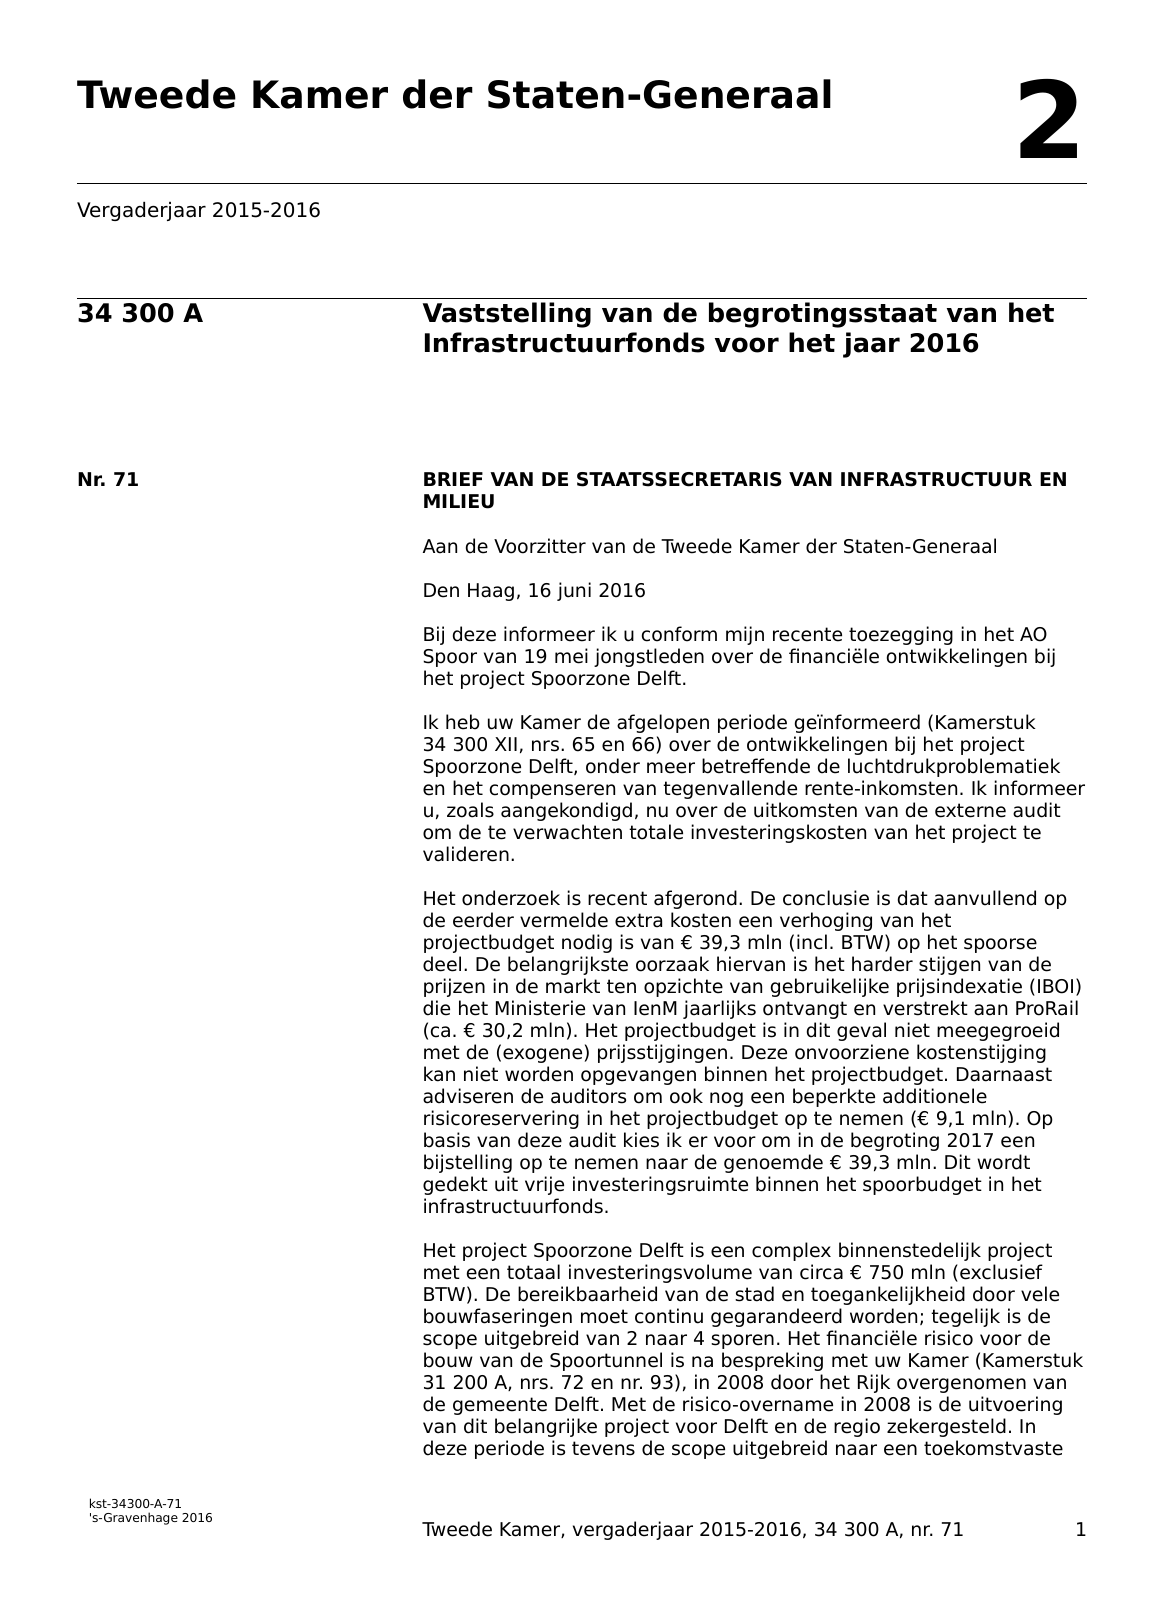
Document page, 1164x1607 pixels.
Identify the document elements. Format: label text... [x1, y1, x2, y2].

subtitle 34 300 A Vaststelling van de begrotingsstaat van het Infrastructuurfonds voor het jaar 2016 [77, 299, 1087, 358]
table_header 2 [886, 59, 1087, 183]
table_cell Vergaderjaar 2015-2016 [77, 184, 1087, 298]
text Het onderzoek is recent afgerond. De conclusie is dat aanvullend op de eerder vermelde extra kosten een verhoging van het projectbudget nodig is van € 39,3 mln (incl. BTW) op het spoorse deel. De belangrijkste oorzaak hiervan is het harder stijgen van de prijzen in de markt ten opzichte van gebruikelijke prijsindexatie (IBOI) die het Ministerie van IenM jaarlijks ontvangt en verstrekt aan ProRail (ca. € 30,2 mln). Het projectbudget is in dit geval niet meegegroeid met de (exogene) prijsstijgingen. Deze onvoorziene kostenstijging kan niet worden opgevangen binnen het projectbudget. Daarnaast adviseren de auditors om ook nog een beperkte additionele risicoreservering in het projectbudget op te nemen (€ 9,1 mln). Op basis van deze audit kies ik er voor om in de begroting 2017 een bijstelling op te nemen naar de genoemde € 39,3 mln. Dit wordt gedekt uit vrije investeringsruimte binnen het spoorbudget in het infrastructuurfonds. [422, 888, 1087, 1218]
table_header Tweede Kamer der Staten-Generaal [77, 59, 886, 183]
text Den Haag, 16 juni 2016 [422, 580, 1087, 602]
text Ik heb uw Kamer de afgelopen periode geïnformeerd (Kamerstuk 34 300 XII, nrs. 65 en 66) over de ontwikkelingen bij het project Spoorzone Delft, onder meer betreffende de luchtdrukproblematiek en het compenseren van tegenvallende rente-inkomsten. Ik informeer u, zoals aangekondigd, nu over de uitkomsten van de externe audit om de te verwachten totale investeringskosten van het project te valideren. [422, 712, 1087, 866]
text kst-34300-A-71 [88, 1497, 323, 1511]
text Bij deze informeer ik u conform mijn recente toezegging in het AO Spoor van 19 mei jongstleden over de financiële ontwikkelingen bij het project Spoorzone Delft. [422, 624, 1087, 690]
text Aan de Voorzitter van de Tweede Kamer der Staten-Generaal [422, 536, 1087, 557]
subtitle Nr. 71 BRIEF VAN DE STAATSSECRETARIS VAN INFRASTRUCTUUR EN MILIEU [77, 469, 1087, 513]
text 's-Gravenhage 2016 [88, 1511, 323, 1525]
text Het project Spoorzone Delft is een complex binnenstedelijk project met een totaal investeringsvolume van circa € 750 mln (exclusief BTW). De bereikbaarheid van de stad en toegankelijkheid door vele bouwfaseringen moet continu gegarandeerd worden; tegelijk is de scope uitgebreid van 2 naar 4 sporen. Het financiële risico voor de bouw van de Spoortunnel is na bespreking met uw Kamer (Kamerstuk 31 200 A, nrs. 72 en nr. 93), in 2008 door het Rijk overgenomen van de gemeente Delft. Met de risico-overname in 2008 is de uitvoering van dit belangrijke project voor Delft en de regio zekergesteld. In deze periode is tevens de scope uitgebreid naar een toekomstvaste [422, 1240, 1087, 1460]
